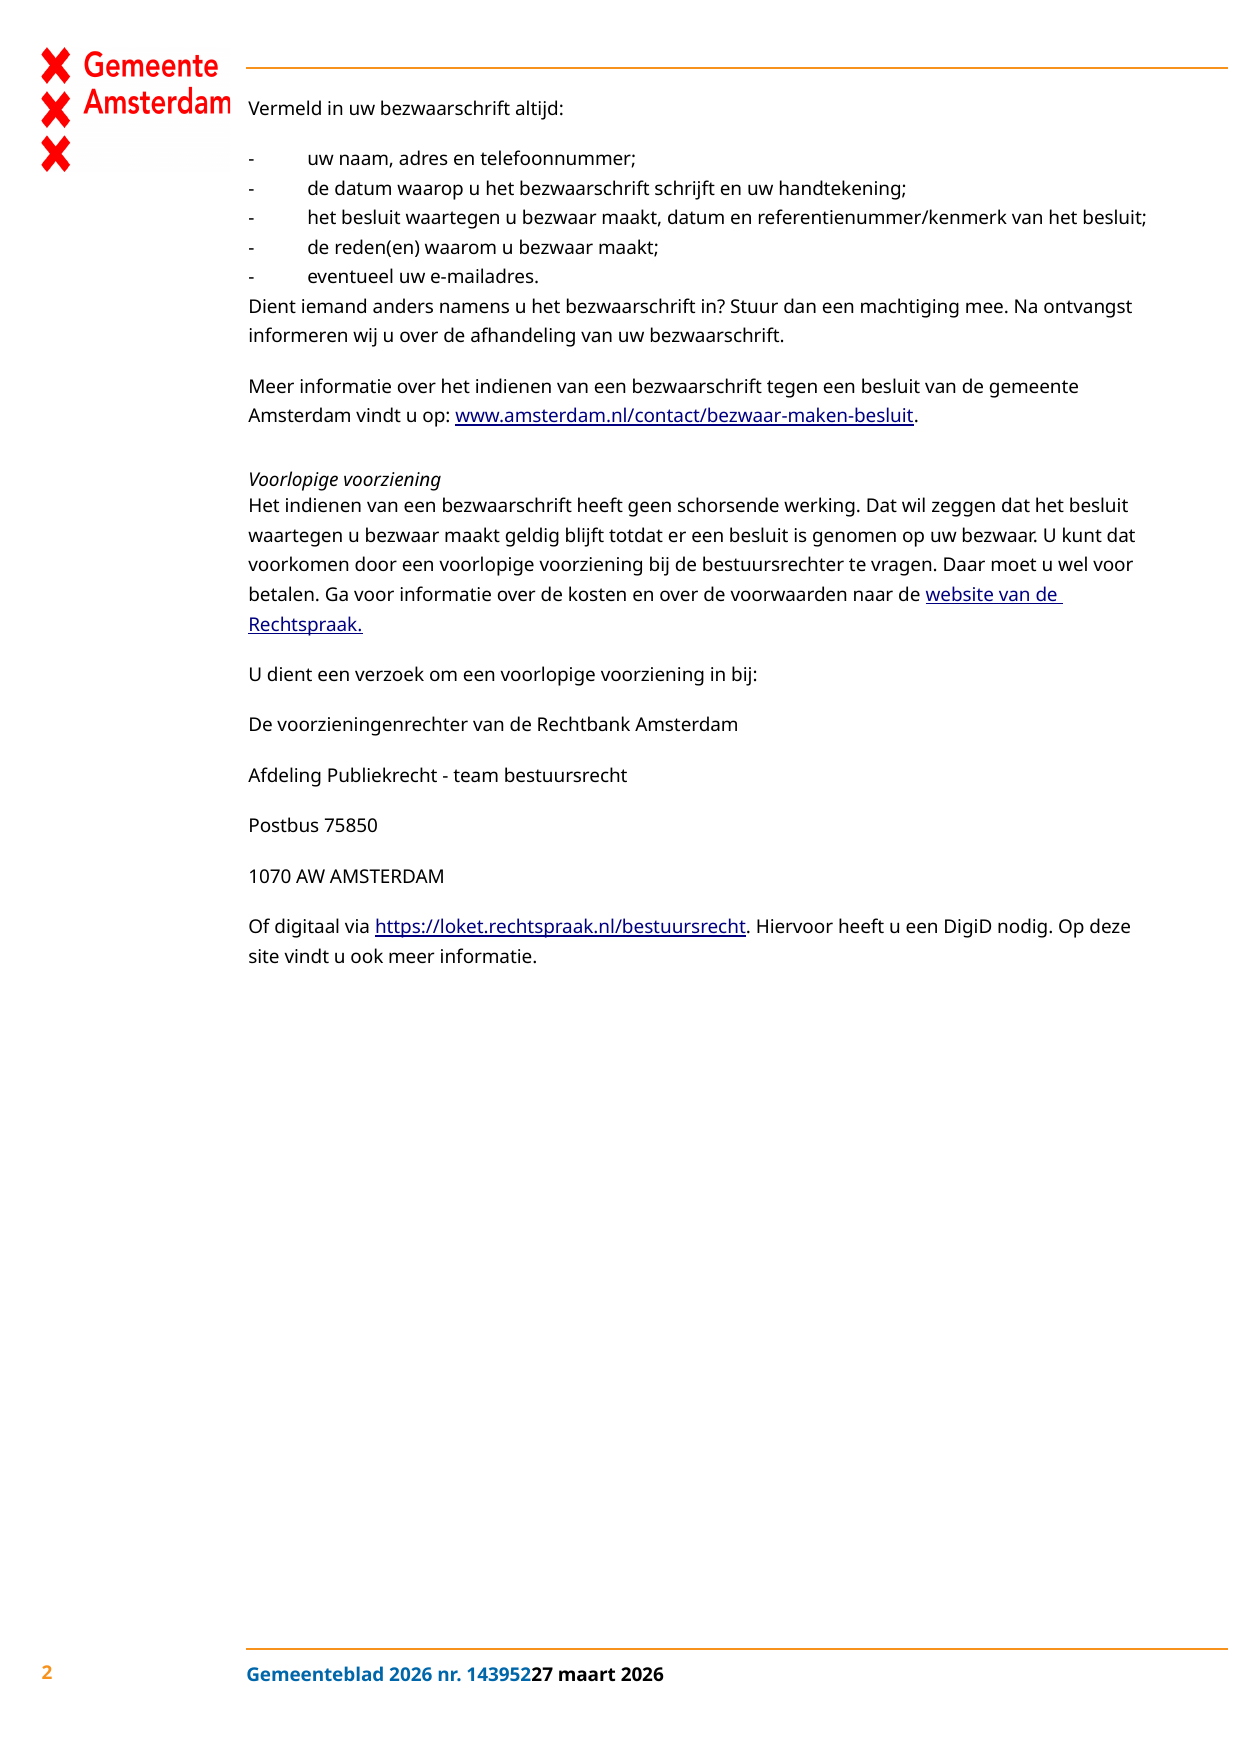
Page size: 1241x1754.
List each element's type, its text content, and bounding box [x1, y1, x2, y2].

text Of digitaal via https://loket.rechtspraak.nl/bestuursrecht. Hiervoor heeft u een DigiD nodig. Op deze site vindt u ook meer informatie. [248, 913, 1152, 968]
text Het indienen van een bezwaarschrift heeft geen schorsende werking. Dat wil zeggen dat het besluit waartegen u bezwaar maakt geldig blijft totdat er een besluit is genomen op uw bezwaar. U kunt dat voorkomen door een voorlopige voorziening bij de bestuursrechter te vragen. Daar moet u wel voor betalen. Ga voor informatie over de kosten en over de voorwaarden naar de website van de Rechtspraak. [248, 492, 1152, 636]
text 1070 AW AMSTERDAM [248, 863, 1152, 888]
text Voorlopige voorziening [248, 467, 1152, 492]
list het besluit waartegen u bezwaar maakt, datum en referentienummer/kenmerk van het besluit; [248, 204, 1152, 230]
text Dient iemand anders namens u het bezwaarschrift in? Stuur dan een machtiging mee. Na ontvangst informeren wij u over de afhandeling van uw bezwaarschrift. [248, 293, 1152, 348]
picture [41, 47, 231, 172]
text Afdeling Publiekrecht - team bestuursrecht [248, 762, 1152, 788]
list de reden(en) waarom u bezwaar maakt; [248, 234, 1152, 260]
text U dient een verzoek om een voorlopige voorziening in bij: [248, 661, 1152, 687]
list eventueel uw e-mailadres. [248, 263, 1152, 289]
text Vermeld in uw bezwaarschrift altijd: [248, 95, 1152, 121]
text De voorzieningenrechter van de Rechtbank Amsterdam [248, 712, 1152, 737]
list uw naam, adres en telefoonnummer; [248, 145, 1152, 171]
list de datum waarop u het bezwaarschrift schrijft en uw handtekening; [248, 175, 1152, 201]
text Meer informatie over het indienen van een bezwaarschrift tegen een besluit van de gemeente Amsterdam vindt u op: www.amsterdam.nl/contact/bezwaar-maken-besluit. [248, 373, 1152, 428]
text Postbus 75850 [248, 812, 1152, 838]
